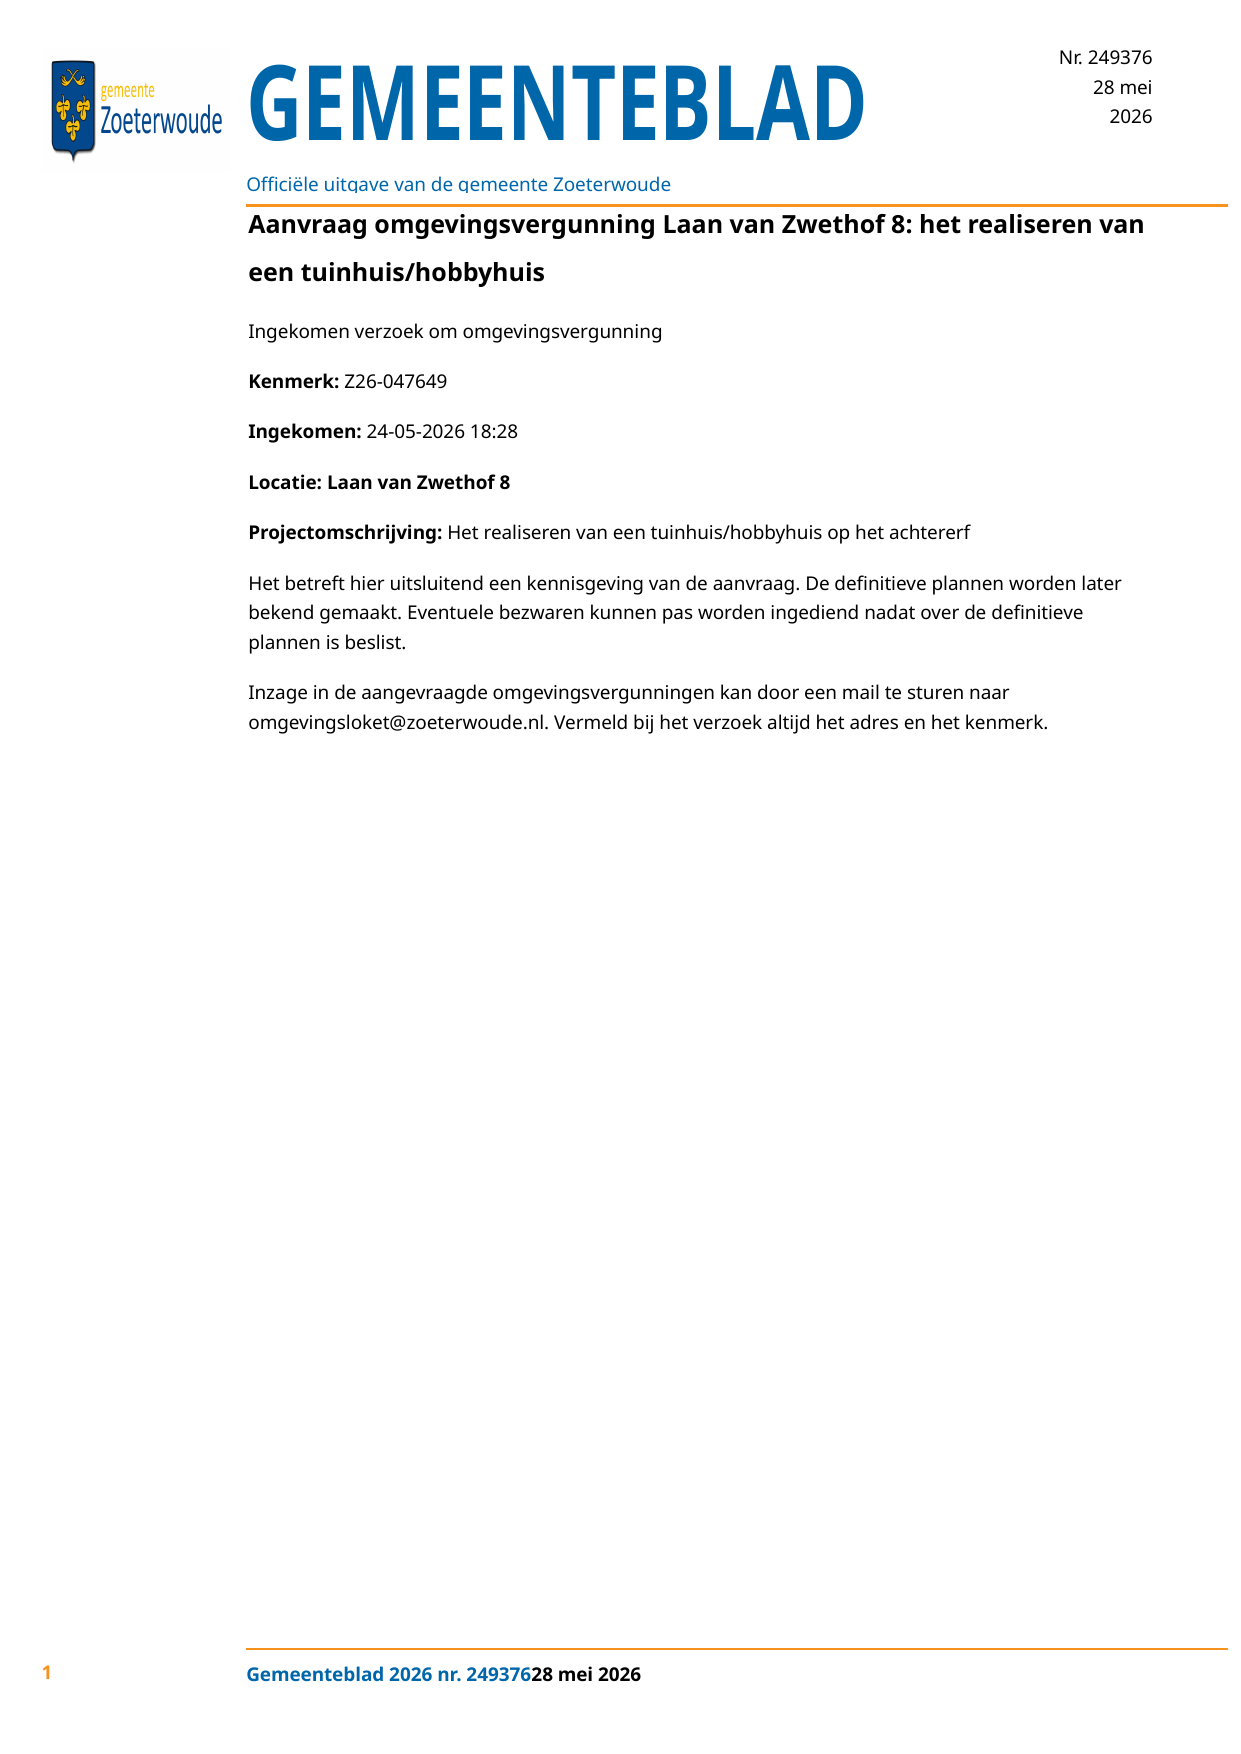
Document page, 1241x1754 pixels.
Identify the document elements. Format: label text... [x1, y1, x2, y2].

text Inzage in de aangevraagde omgevingsvergunningen kan door een mail te sturen naar omgevingsloket@zoeterwoude.nl. Vermeld bij het verzoek altijd het adres en het kenmerk. [248, 679, 1152, 735]
text Het betreft hier uitsluitend een kennisgeving van de aanvraag. De definitieve plannen worden later bekend gemaakt. Eventuele bezwaren kunnen pas worden ingediend nadat over de definitieve plannen is beslist. [248, 570, 1152, 655]
text Ingekomen: 24-05-2026 18:28 [248, 419, 1152, 444]
text Locatie: Laan van Zwethof 8 [248, 469, 1152, 495]
picture [41, 47, 231, 172]
text Kenmerk: Z26-047649 [248, 368, 1152, 394]
text Projectomschrijving: Het realiseren van een tuinhuis/hobbyhuis op het achtererf [248, 519, 1152, 545]
text Ingekomen verzoek om omgevingsvergunning [248, 318, 1152, 344]
text Aanvraag omgevingsvergunning Laan van Zwethof 8: het realiseren van een tuinhuis/hobbyhuis [248, 207, 1152, 288]
